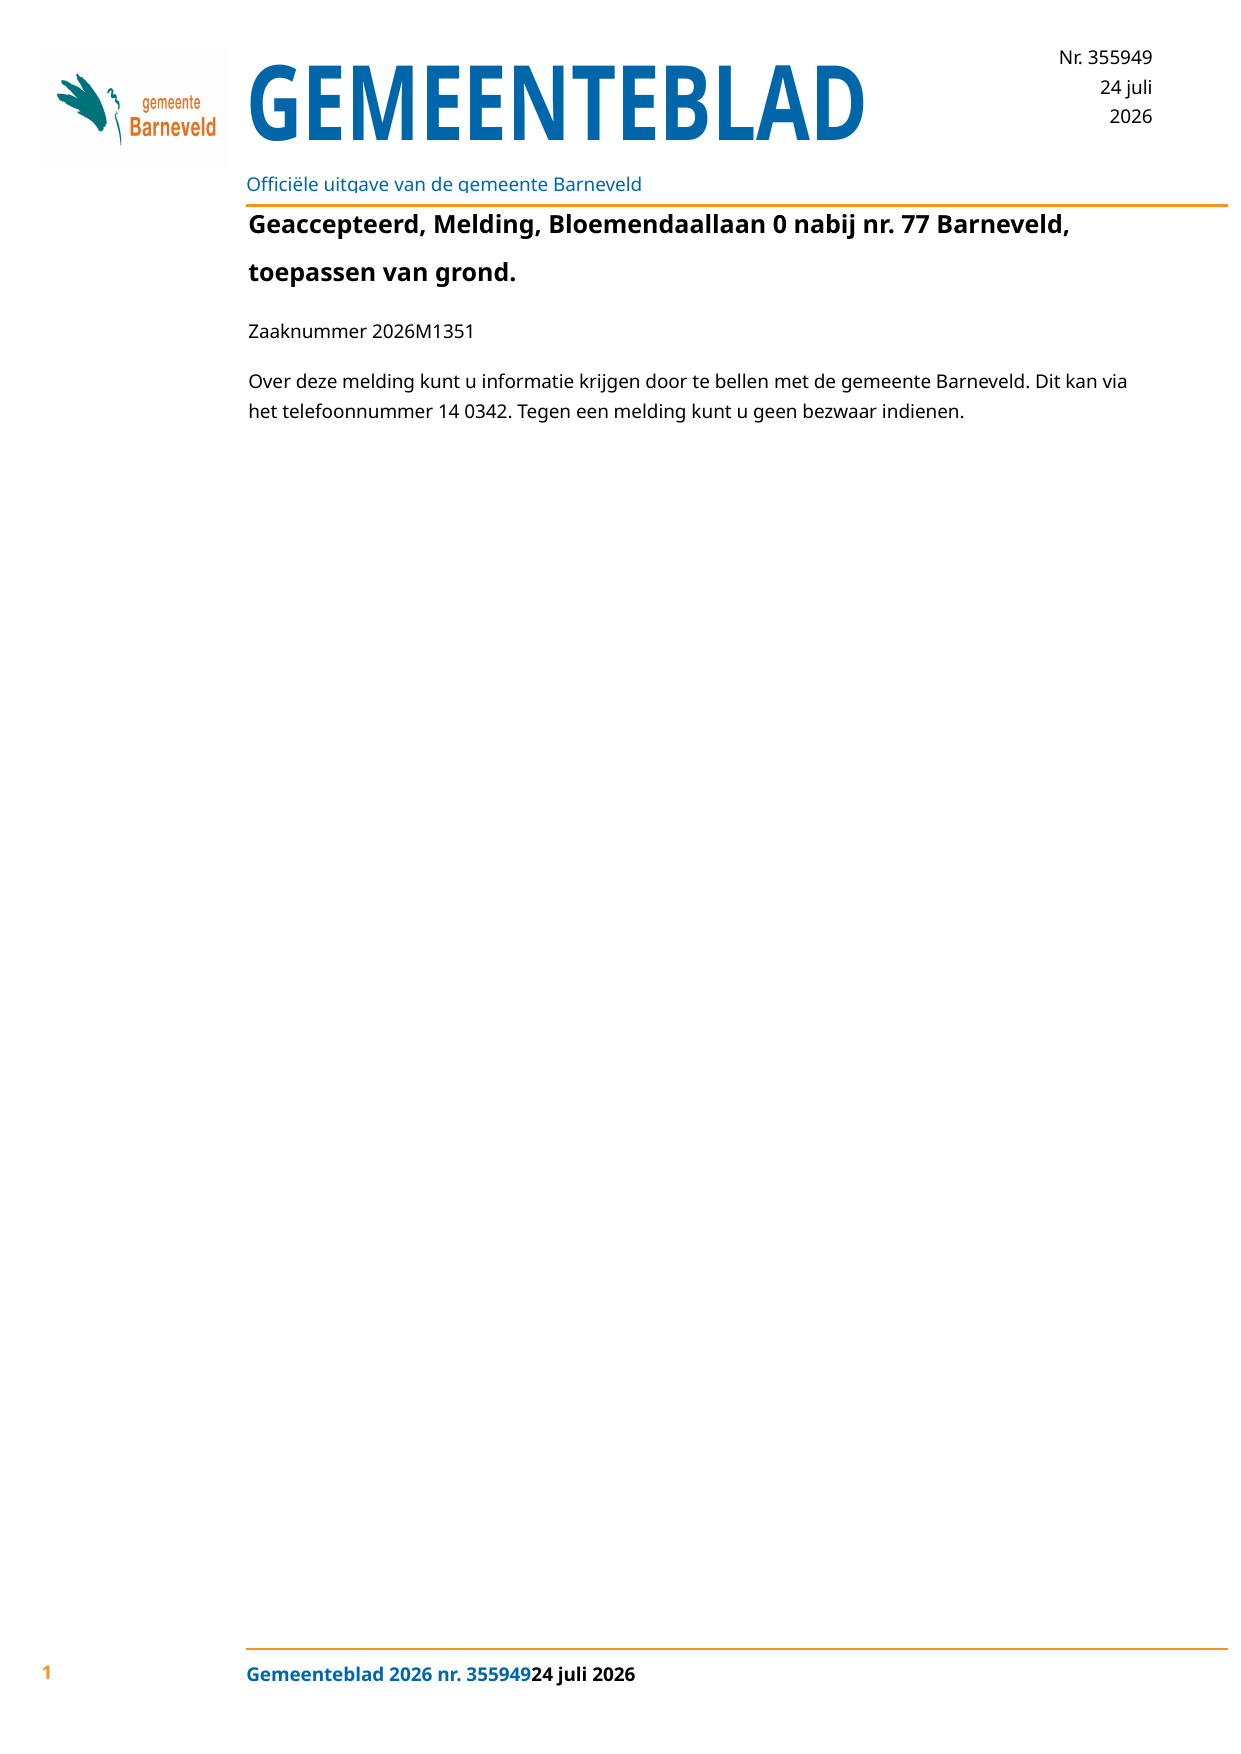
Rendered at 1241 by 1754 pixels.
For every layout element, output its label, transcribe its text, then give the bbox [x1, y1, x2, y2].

picture [41, 47, 231, 172]
text Over deze melding kunt u informatie krijgen door te bellen met de gemeente Barneveld. Dit kan via het telefoonnummer 14 0342. Tegen een melding kunt u geen bezwaar indienen. [248, 368, 1152, 424]
text Zaaknummer 2026M1351 [248, 318, 1152, 344]
text Geaccepteerd, Melding, Bloemendaallaan 0 nabij nr. 77 Barneveld, toepassen van grond. [248, 207, 1152, 288]
